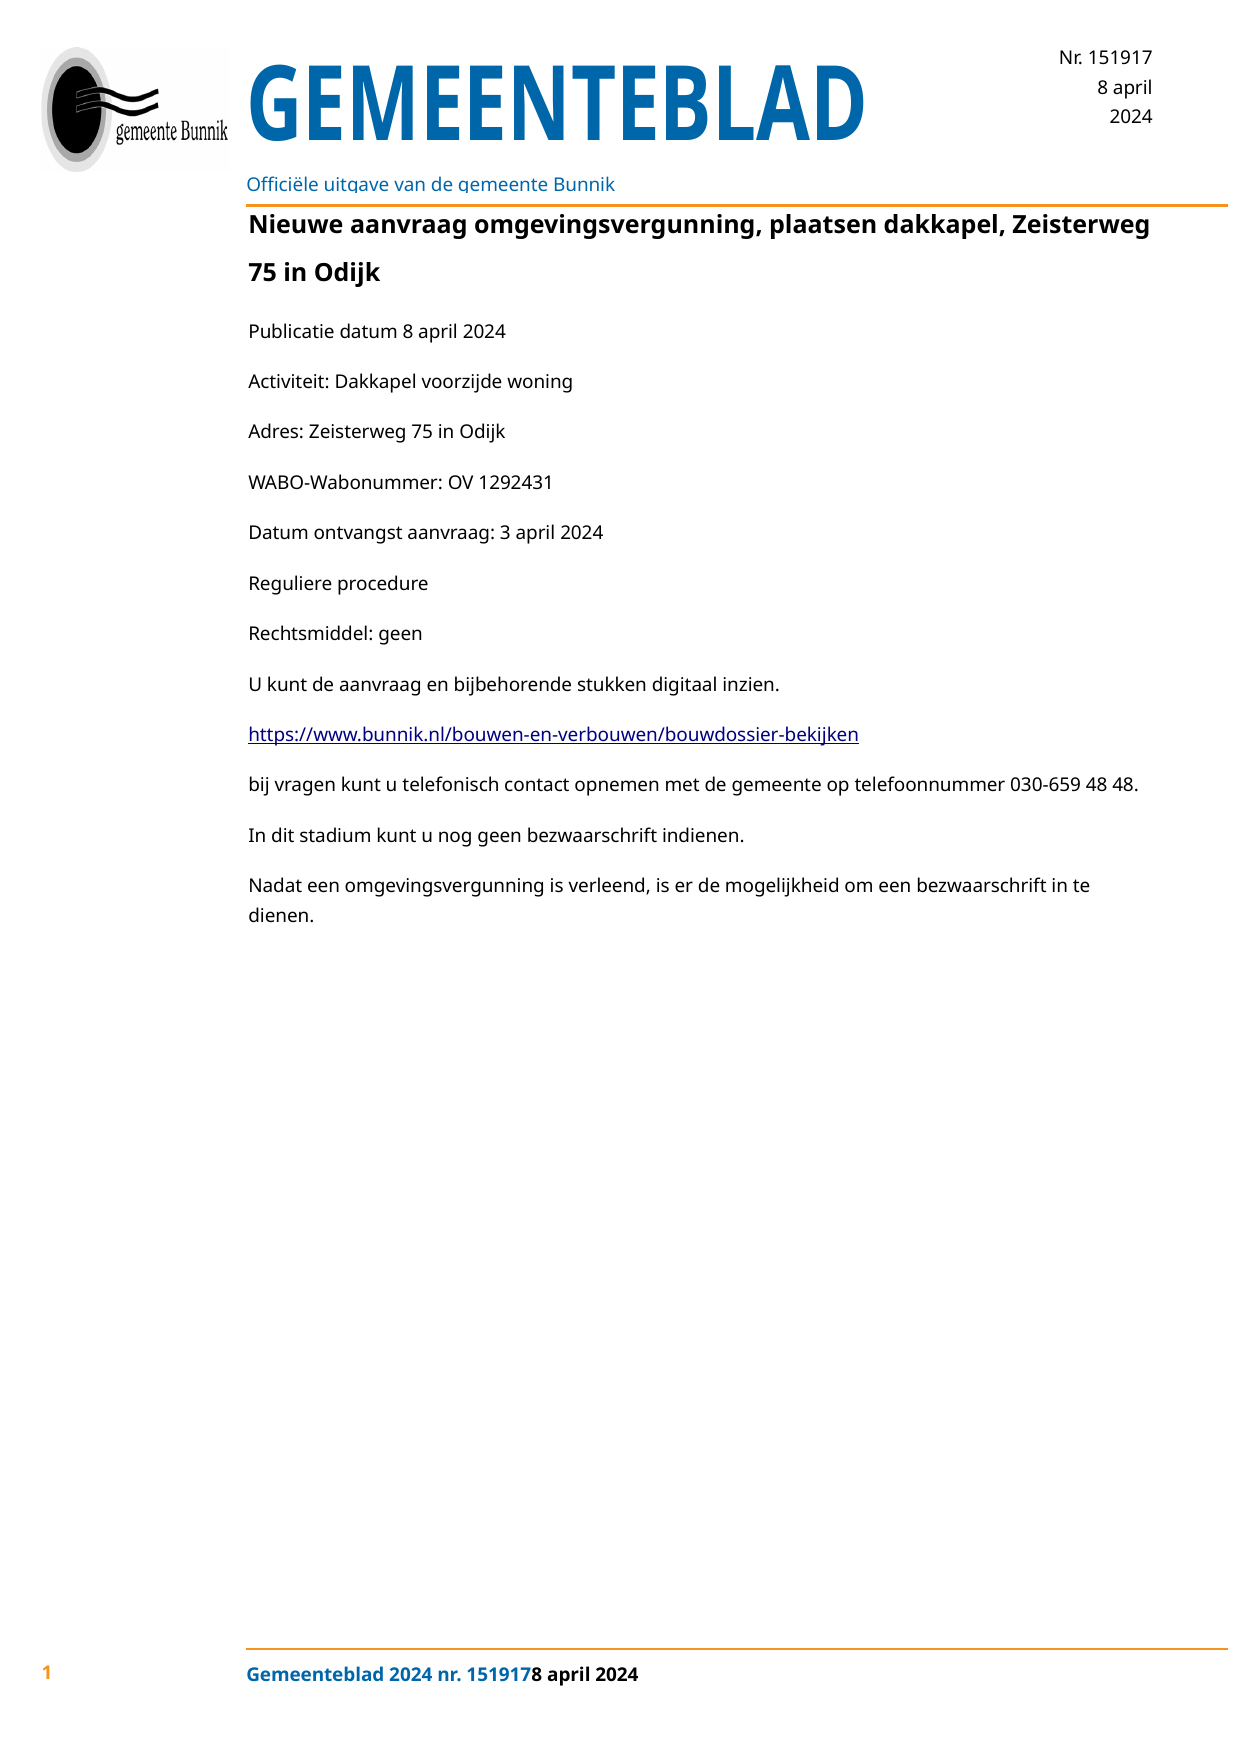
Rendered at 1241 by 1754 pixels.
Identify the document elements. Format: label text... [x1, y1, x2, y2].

text WABO-Wabonummer: OV 1292431 [248, 469, 1152, 495]
text In dit stadium kunt u nog geen bezwaarschrift indienen. [248, 822, 1152, 848]
text Nadat een omgevingsvergunning is verleend, is er de mogelijkheid om een bezwaarschrift in te dienen. [248, 872, 1152, 928]
text Reguliere procedure [248, 570, 1152, 596]
text Activiteit: Dakkapel voorzijde woning [248, 368, 1152, 394]
text bij vragen kunt u telefonisch contact opnemen met de gemeente op telefoonnummer 030-659 48 48. [248, 772, 1152, 797]
text Publicatie datum 8 april 2024 [248, 318, 1152, 344]
text U kunt de aanvraag en bijbehorende stukken digitaal inzien. [248, 671, 1152, 697]
text Nieuwe aanvraag omgevingsvergunning, plaatsen dakkapel, Zeisterweg 75 in Odijk [248, 207, 1152, 288]
picture [41, 47, 231, 172]
text Datum ontvangst aanvraag: 3 april 2024 [248, 519, 1152, 545]
text https://www.bunnik.nl/bouwen-en-verbouwen/bouwdossier-bekijken [248, 721, 1152, 747]
text Rechtsmiddel: geen [248, 620, 1152, 646]
text Adres: Zeisterweg 75 in Odijk [248, 419, 1152, 444]
